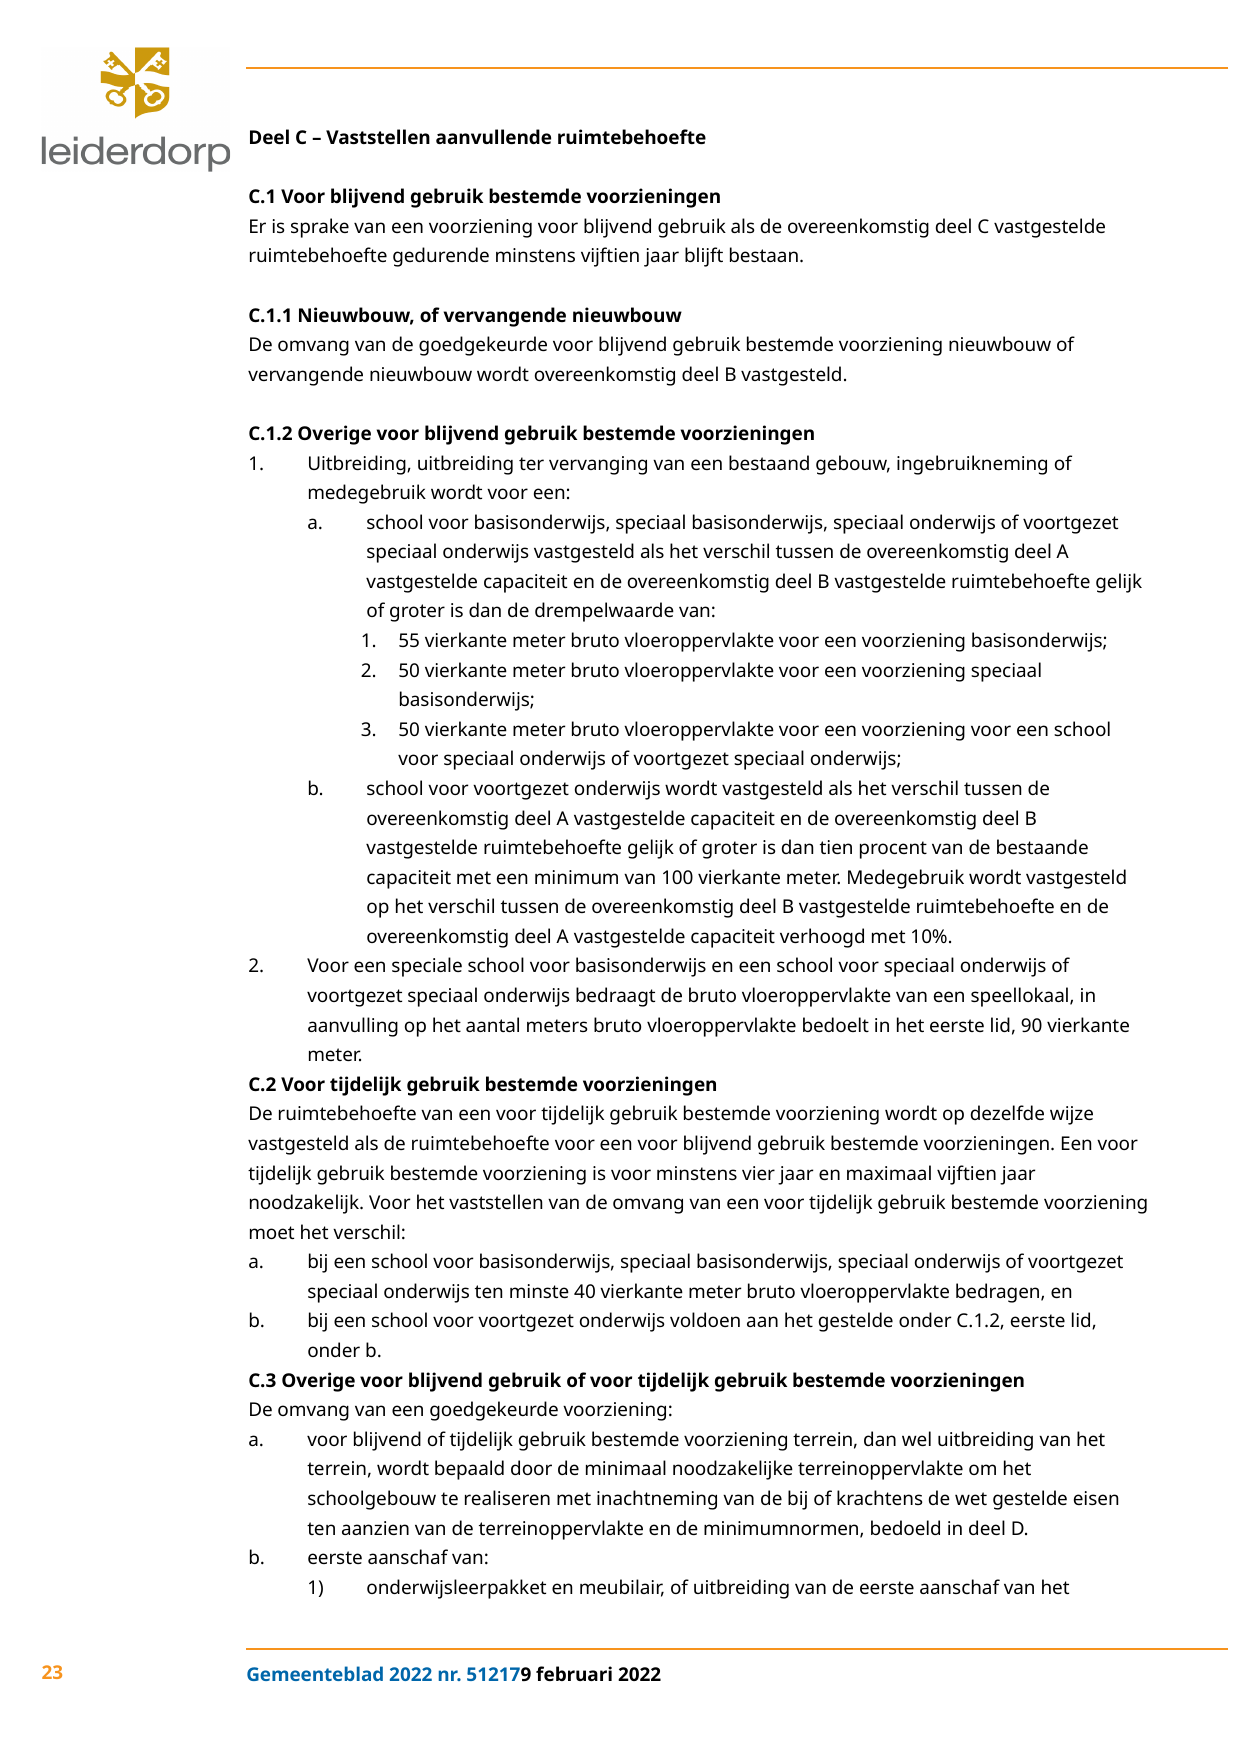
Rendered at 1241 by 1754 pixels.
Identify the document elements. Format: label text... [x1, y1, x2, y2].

text C.1.1 Nieuwbouw, of vervangende nieuwbouw [248, 302, 1152, 328]
text Deel C – Vaststellen aanvullende ruimtebehoefte [248, 124, 1152, 150]
list voor blijvend of tijdelijk gebruik bestemde voorziening terrein, dan wel uitbreiding van het terrein, wordt bepaald door de minimaal noodzakelijke terreinoppervlakte om het schoolgebouw te realiseren met inachtneming van de bij of krachtens de wet gestelde eisen ten aanzien van de terreinoppervlakte en de minimumnormen, bedoeld in deel D. [248, 1426, 1152, 1541]
list school voor basisonderwijs, speciaal basisonderwijs, speciaal onderwijs of voortgezet speciaal onderwijs vastgesteld als het verschil tussen de overeenkomstig deel A vastgestelde capaciteit en de overeenkomstig deel B vastgestelde ruimtebehoefte gelijk of groter is dan de drempelwaarde van: [307, 509, 1152, 623]
picture [41, 47, 231, 172]
list 50 vierkante meter bruto vloeroppervlakte voor een voorziening speciaal basisonderwijs; [361, 657, 1152, 712]
list onderwijsleerpakket en meubilair, of uitbreiding van de eerste aanschaf van het [307, 1574, 1152, 1600]
text De omvang van een goedgekeurde voorziening: [248, 1396, 1152, 1422]
list 50 vierkante meter bruto vloeroppervlakte voor een voorziening voor een school voor speciaal onderwijs of voortgezet speciaal onderwijs; [361, 716, 1152, 771]
list Voor een speciale school voor basisonderwijs en een school voor speciaal onderwijs of voortgezet speciaal onderwijs bedraagt de bruto vloeroppervlakte van een speellokaal, in aanvulling op het aantal meters bruto vloeroppervlakte bedoelt in het eerste lid, 90 vierkante meter. [248, 953, 1152, 1067]
text Er is sprake van een voorziening voor blijvend gebruik als de overeenkomstig deel C vastgestelde ruimtebehoefte gedurende minstens vijftien jaar blijft bestaan. [248, 213, 1152, 268]
list school voor voortgezet onderwijs wordt vastgesteld als het verschil tussen de overeenkomstig deel A vastgestelde capaciteit en de overeenkomstig deel B vastgestelde ruimtebehoefte gelijk of groter is dan tien procent van de bestaande capaciteit met een minimum van 100 vierkante meter. Medegebruik wordt vastgesteld op het verschil tussen de overeenkomstig deel B vastgestelde ruimtebehoefte en de overeenkomstig deel A vastgestelde capaciteit verhoogd met 10%. [307, 775, 1152, 949]
text De ruimtebehoefte van een voor tijdelijk gebruik bestemde voorziening wordt op dezelfde wijze vastgesteld als de ruimtebehoefte voor een voor blijvend gebruik bestemde voorzieningen. Een voor tijdelijk gebruik bestemde voorziening is voor minstens vier jaar en maximaal vijftien jaar noodzakelijk. Voor het vaststellen van de omvang van een voor tijdelijk gebruik bestemde voorziening moet het verschil: [248, 1101, 1152, 1245]
text C.2 Voor tijdelijk gebruik bestemde voorzieningen [248, 1071, 1152, 1097]
list bij een school voor voortgezet onderwijs voldoen aan het gestelde onder C.1.2, eerste lid, onder b. [248, 1308, 1152, 1363]
list Uitbreiding, uitbreiding ter vervanging van een bestaand gebouw, ingebruikneming of medegebruik wordt voor een: [248, 450, 1152, 505]
list 55 vierkante meter bruto vloeroppervlakte voor een voorziening basisonderwijs; [361, 627, 1152, 653]
list eerste aanschaf van: [248, 1544, 1152, 1570]
text C.1.2 Overige voor blijvend gebruik bestemde voorzieningen [248, 420, 1152, 446]
text C.3 Overige voor blijvend gebruik of voor tijdelijk gebruik bestemde voorzieningen [248, 1367, 1152, 1393]
list bij een school voor basisonderwijs, speciaal basisonderwijs, speciaal onderwijs of voortgezet speciaal onderwijs ten minste 40 vierkante meter bruto vloeroppervlakte bedragen, en [248, 1248, 1152, 1304]
text De omvang van de goedgekeurde voor blijvend gebruik bestemde voorziening nieuwbouw of vervangende nieuwbouw wordt overeenkomstig deel B vastgesteld. [248, 331, 1152, 387]
text C.1 Voor blijvend gebruik bestemde voorzieningen [248, 183, 1152, 209]
